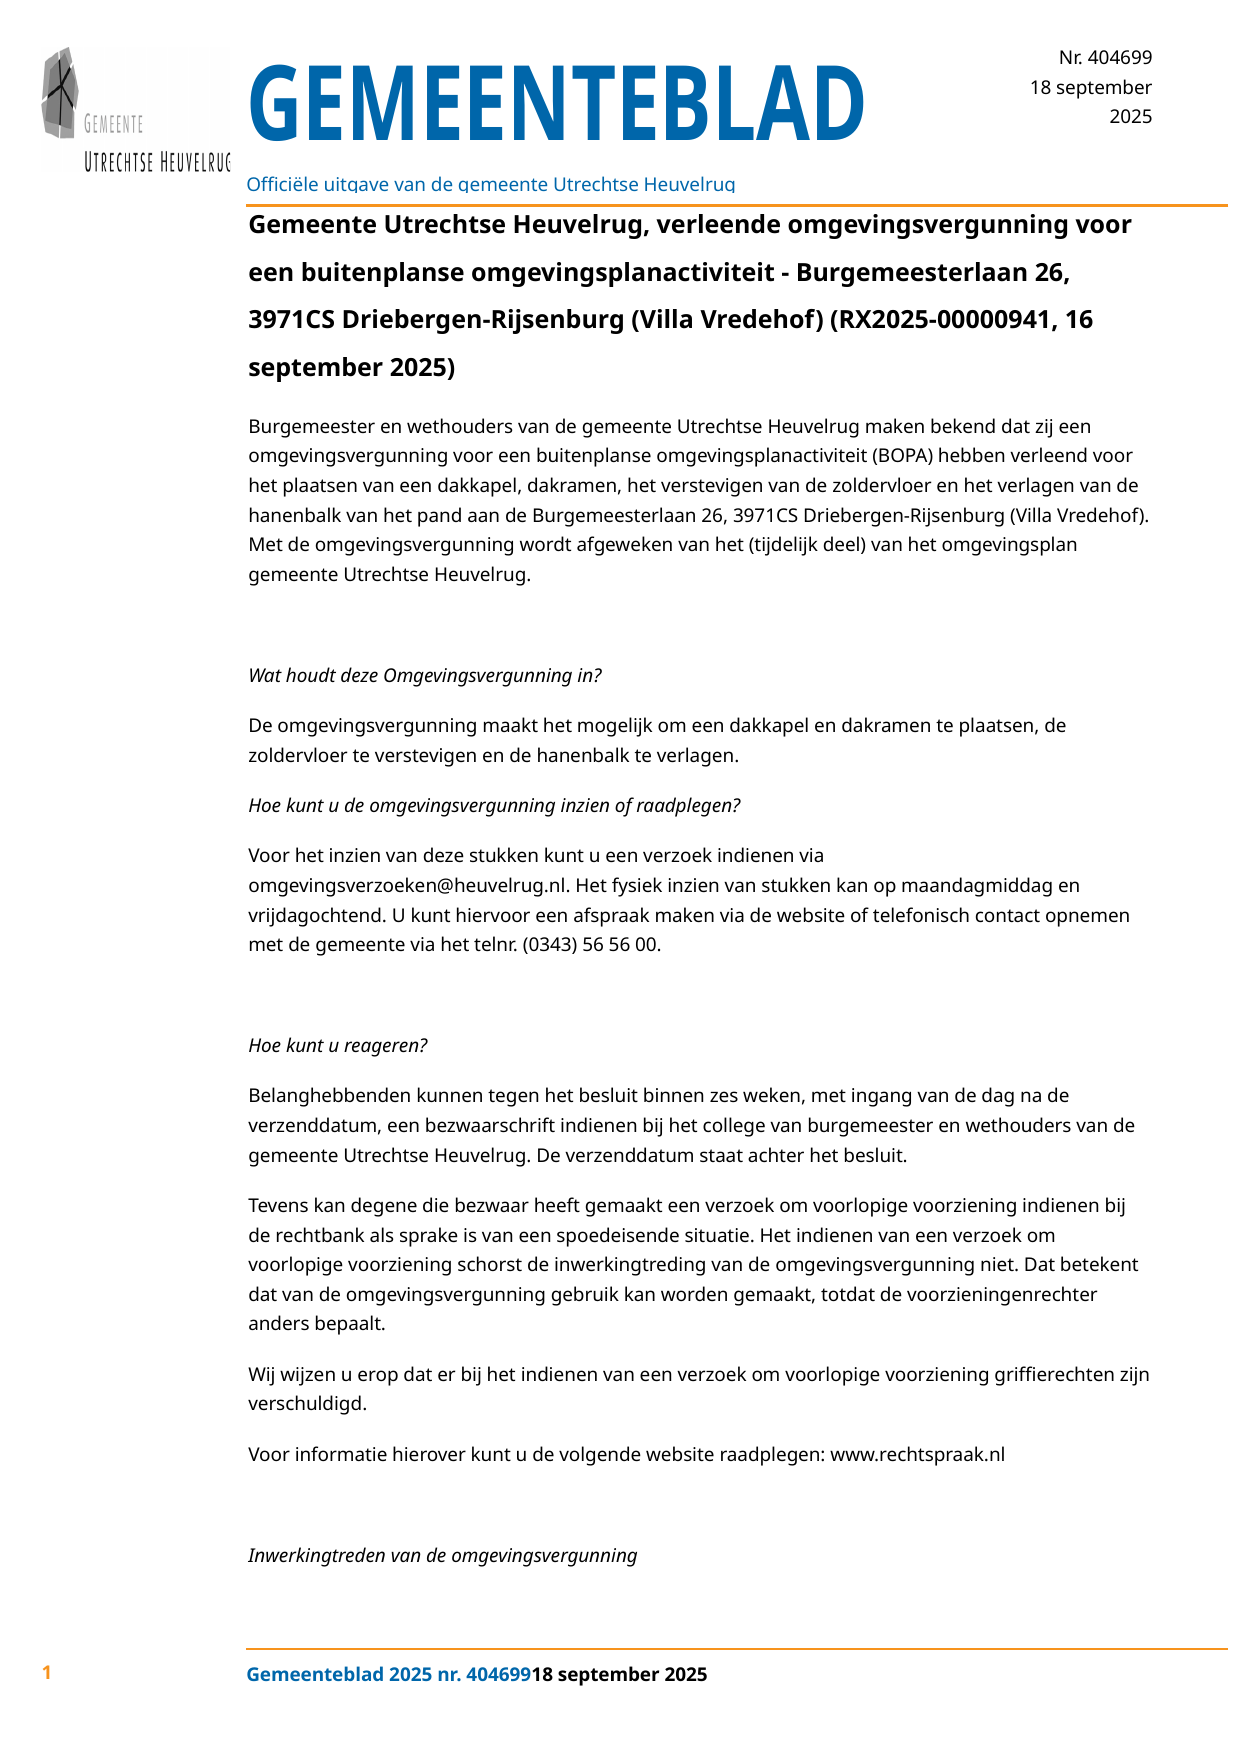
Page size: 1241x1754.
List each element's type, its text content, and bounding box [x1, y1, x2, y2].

text Inwerkingtreden van de omgevingsvergunning [248, 1542, 1152, 1568]
text Tevens kan degene die bezwaar heeft gemaakt een verzoek om voorlopige voorziening indienen bij de rechtbank als sprake is van een spoedeisende situatie. Het indienen van een verzoek om voorlopige voorziening schorst de inwerkingtreding van de omgevingsvergunning niet. Dat betekent dat van de omgevingsvergunning gebruik kan worden gemaakt, totdat de voorzieningenrechter anders bepaalt. [248, 1192, 1152, 1336]
text Belanghebbenden kunnen tegen het besluit binnen zes weken, met ingang van de dag na de verzenddatum, een bezwaarschrift indienen bij het college van burgemeester en wethouders van de gemeente Utrechtse Heuvelrug. De verzenddatum staat achter het besluit. [248, 1083, 1152, 1168]
picture [41, 47, 231, 172]
text Hoe kunt u de omgevingsvergunning inzien of raadplegen? [248, 792, 1152, 818]
text Voor informatie hierover kunt u de volgende website raadplegen: www.rechtspraak.nl [248, 1441, 1152, 1467]
text De omgevingsvergunning maakt het mogelijk om een dakkapel en dakramen te plaatsen, de zoldervloer te verstevigen en de hanenbalk te verlagen. [248, 712, 1152, 768]
text Burgemeester en wethouders van de gemeente Utrechtse Heuvelrug maken bekend dat zij een omgevingsvergunning voor een buitenplanse omgevingsplanactiviteit (BOPA) hebben verleend voor het plaatsen van een dakkapel, dakramen, het verstevigen van de zoldervloer en het verlagen van de hanenbalk van het pand aan de Burgemeesterlaan 26, 3971CS Driebergen-Rijsenburg (Villa Vredehof). Met de omgevingsvergunning wordt afgeweken van het (tijdelijk deel) van het omgevingsplan gemeente Utrechtse Heuvelrug. [248, 413, 1152, 587]
text Hoe kunt u reageren? [248, 1032, 1152, 1058]
text Wij wijzen u erop dat er bij het indienen van een verzoek om voorlopige voorziening griffierechten zijn verschuldigd. [248, 1361, 1152, 1416]
text Voor het inzien van deze stukken kunt u een verzoek indienen via omgevingsverzoeken@heuvelrug.nl. Het fysiek inzien van stukken kan op maandagmiddag en vrijdagochtend. U kunt hiervoor een afspraak maken via de website of telefonisch contact opnemen met de gemeente via het telnr. (0343) 56 56 00. [248, 843, 1152, 957]
text Gemeente Utrechtse Heuvelrug, verleende omgevingsvergunning voor een buitenplanse omgevingsplanactiviteit - Burgemeesterlaan 26, 3971CS Driebergen-Rijsenburg (Villa Vredehof) (RX2025-00000941, 16 september 2025) [248, 207, 1152, 384]
text Wat houdt deze Omgevingsvergunning in? [248, 662, 1152, 688]
